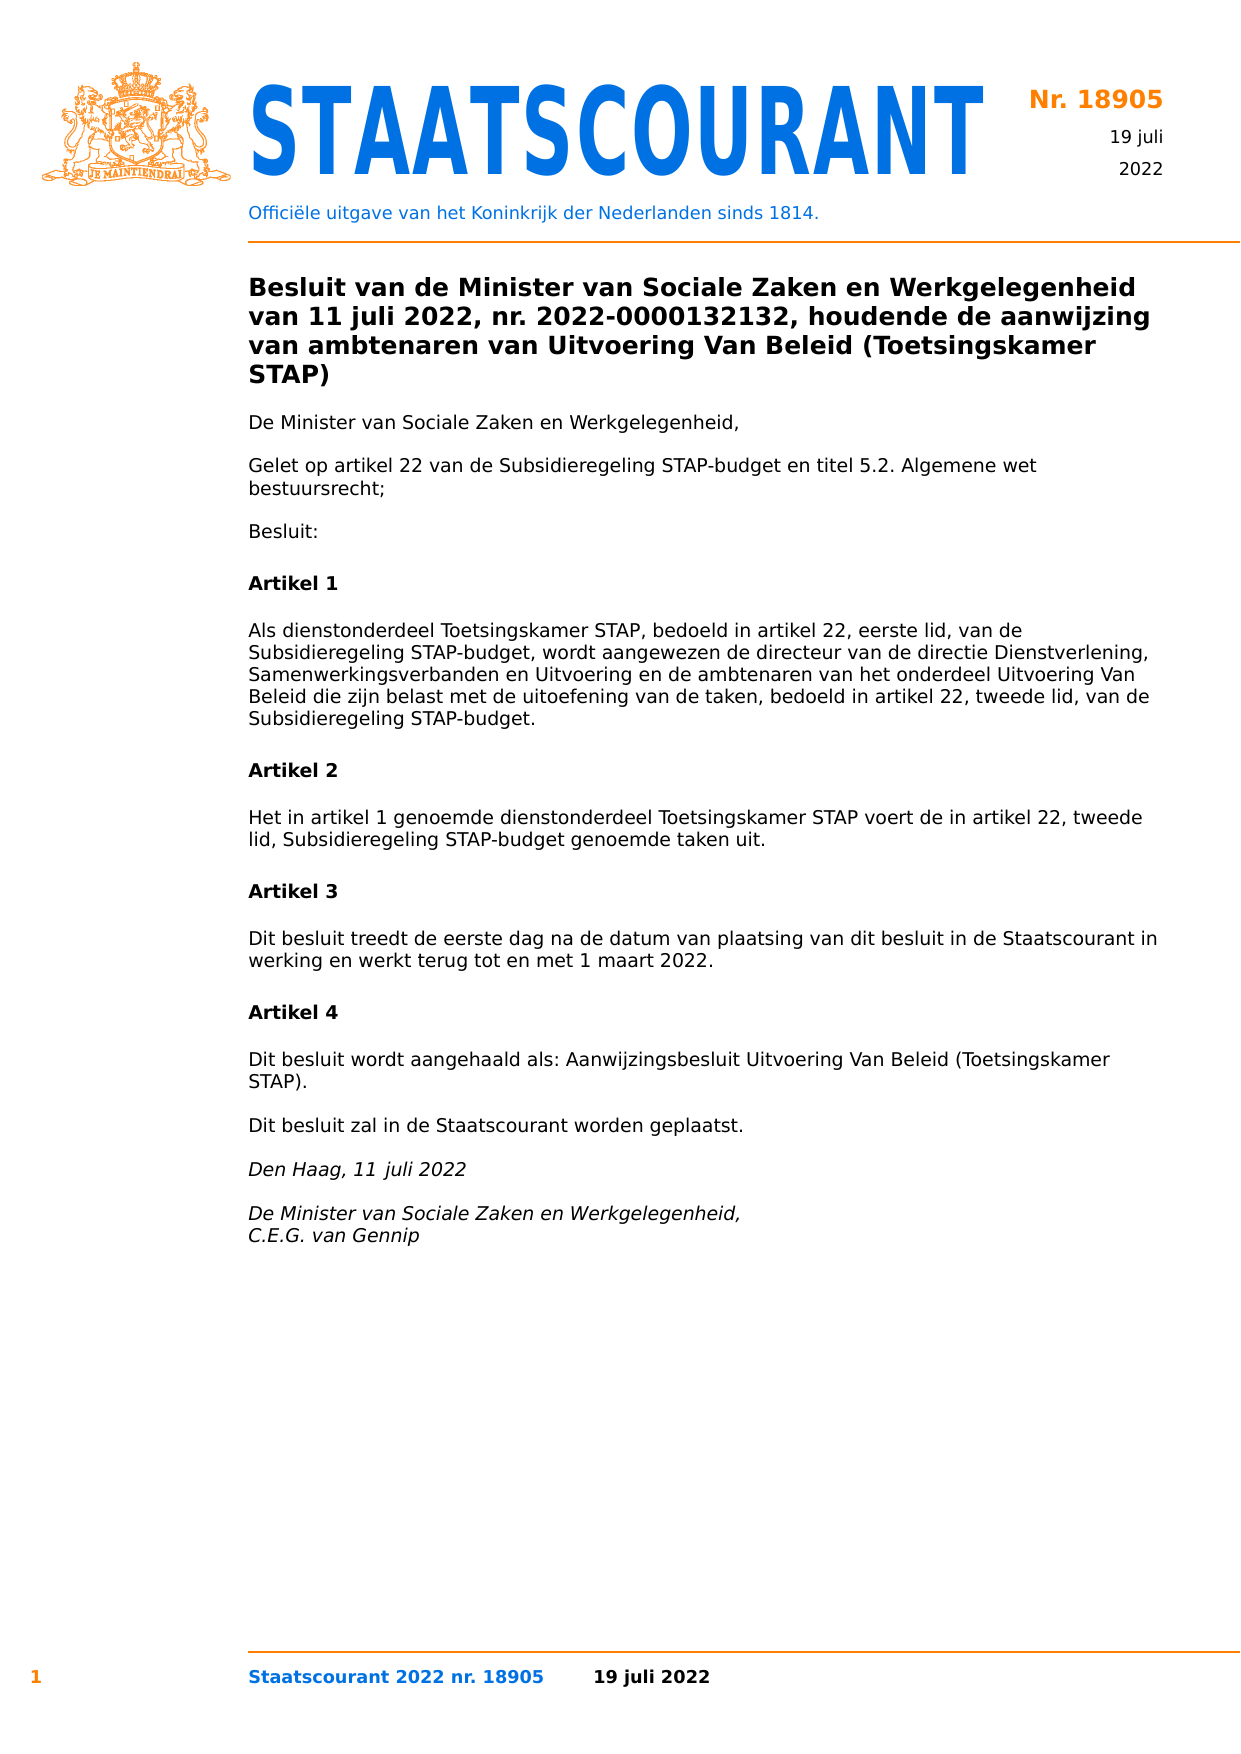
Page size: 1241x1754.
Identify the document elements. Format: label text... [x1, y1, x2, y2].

text Dit besluit zal in de Staatscourant worden geplaatst. [248, 1115, 1163, 1137]
text Als dienstonderdeel Toetsingskamer STAP, bedoeld in artikel 22, eerste lid, van de Subsidieregeling STAP-budget, wordt aangewezen de directeur van de directie Dienstverlening, Samenwerkingsverbanden en Uitvoering en de ambtenaren van het onderdeel Uitvoering Van Beleid die zijn belast met de uitoefening van de taken, bedoeld in artikel 22, tweede lid, van de Subsidieregeling STAP-budget. [248, 620, 1163, 730]
table_header STAATSCOURANT [248, 62, 998, 203]
text Gelet op artikel 22 van de Subsidieregeling STAP-budget en titel 5.2. Algemene wet bestuursrecht; [248, 455, 1163, 499]
text Den Haag, 11 juli 2022 [248, 1159, 1163, 1181]
picture [41, 62, 231, 186]
text Dit besluit wordt aangehaald als: Aanwijzingsbesluit Uitvoering Van Beleid (Toetsingskamer STAP). [248, 1049, 1163, 1093]
text De Minister van Sociale Zaken en Werkgelegenheid, C.E.G. van Gennip [248, 1202, 1163, 1246]
text Besluit: [248, 521, 1163, 543]
table_header Nr. 18905 [998, 62, 1240, 121]
text Het in artikel 1 genoemde dienstonderdeel Toetsingskamer STAP voert de in artikel 22, tweede lid, Subsidieregeling STAP-budget genoemde taken uit. [248, 807, 1163, 851]
subtitle Besluit van de Minister van Sociale Zaken en Werkgelegenheid van 11 juli 2022, nr. 2022-0000132132, houdende de aanwijzing van ambtenaren van Uitvoering Van Beleid (Toetsingskamer STAP) [248, 273, 1163, 390]
table_header [25, 62, 248, 241]
table_cell 19 juli [998, 121, 1240, 153]
text Dit besluit treedt de eerste dag na de datum van plaatsing van dit besluit in de Staatscourant in werking en werkt terug tot en met 1 maart 2022. [248, 928, 1163, 972]
subtitle Artikel 1 [248, 573, 1163, 595]
table_cell Officiële uitgave van het Koninkrijk der Nederlanden sinds 1814. [248, 203, 1240, 241]
subtitle Artikel 2 [248, 760, 1163, 782]
table_cell 2022 [998, 153, 1240, 203]
subtitle Artikel 4 [248, 1002, 1163, 1024]
text De Minister van Sociale Zaken en Werkgelegenheid, [248, 412, 1163, 433]
subtitle Artikel 3 [248, 881, 1163, 903]
